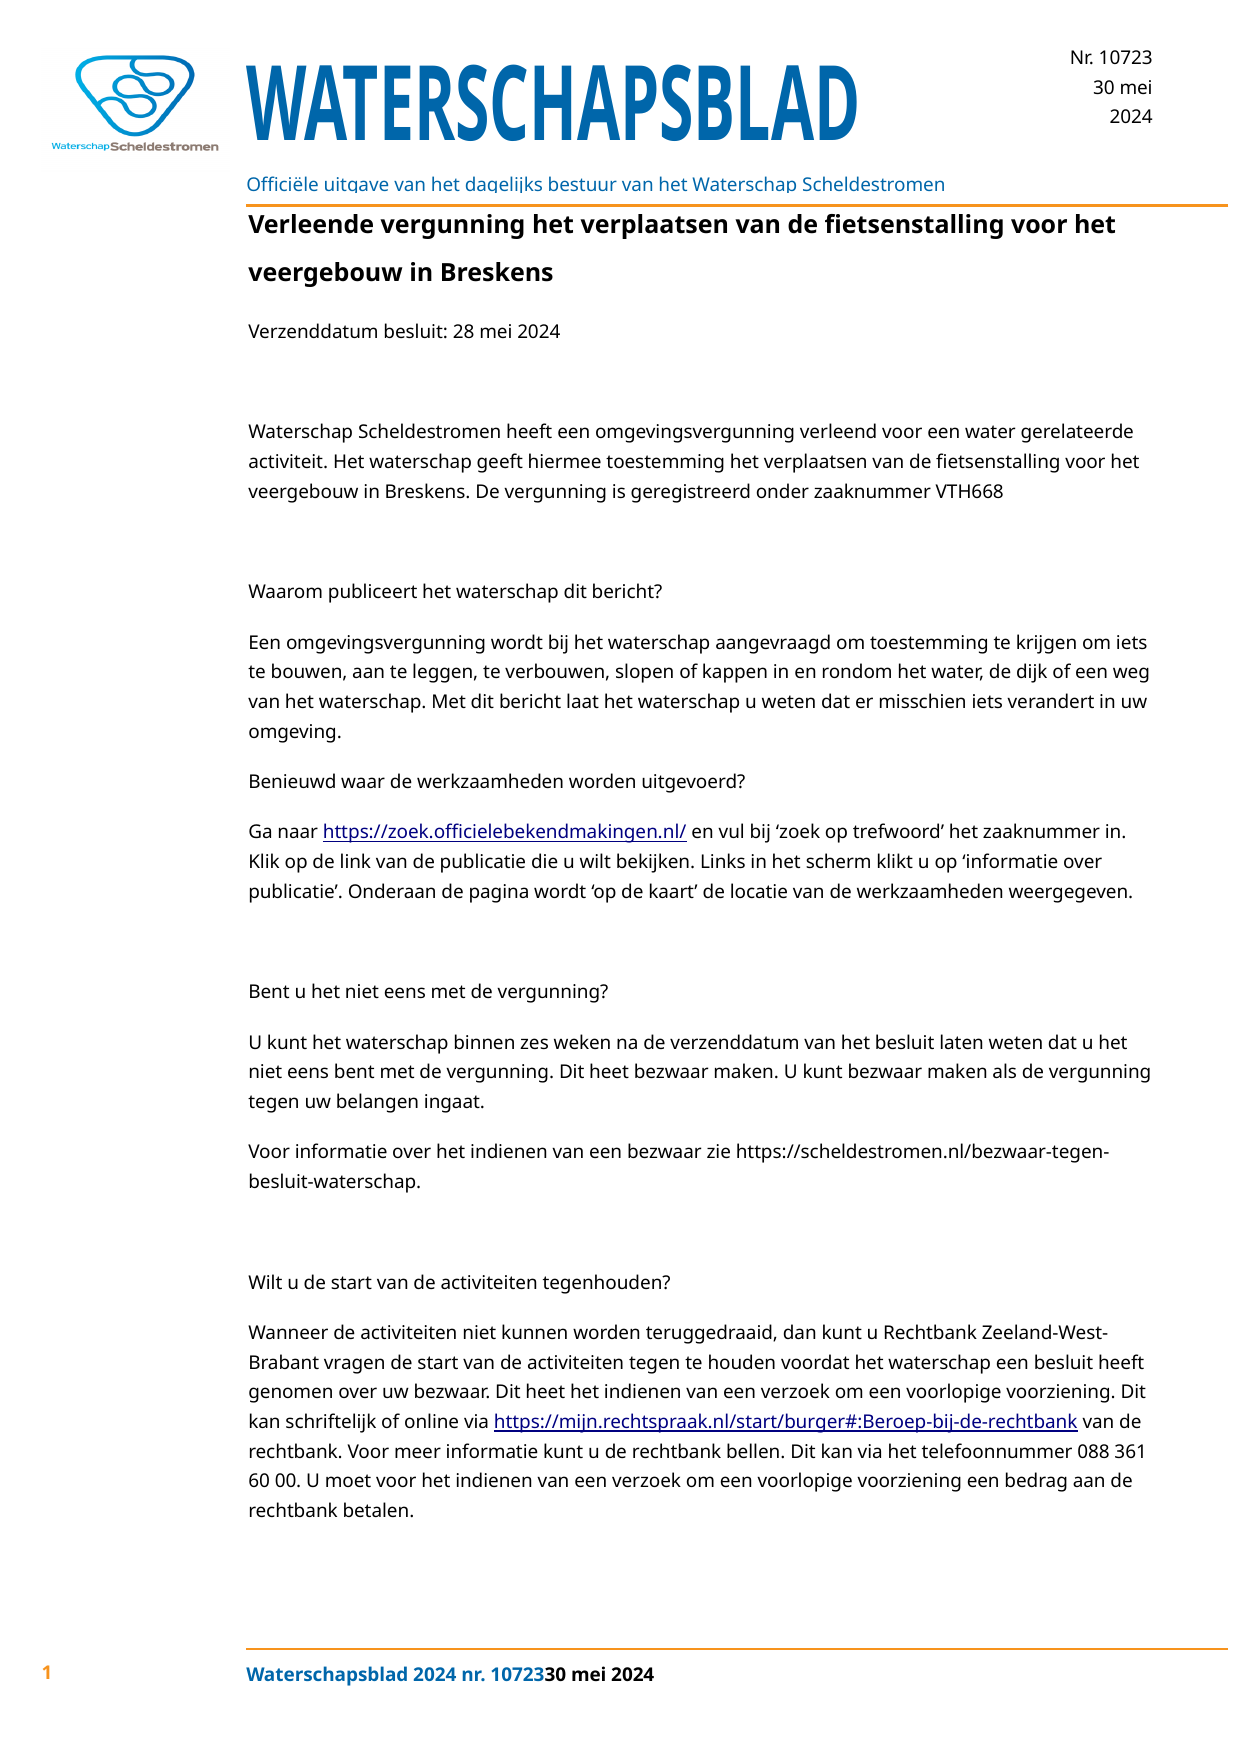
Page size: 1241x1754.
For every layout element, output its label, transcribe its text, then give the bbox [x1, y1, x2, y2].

text Verleende vergunning het verplaatsen van de fietsenstalling voor het veergebouw in Breskens [248, 207, 1152, 288]
text Ga naar https://zoek.officielebekendmakingen.nl/ en vul bij ‘zoek op trefwoord’ het zaaknummer in. Klik op de link van de publicatie die u wilt bekijken. Links in het scherm klikt u op ‘informatie over publicatie’. Onderaan de pagina wordt ‘op de kaart’ de locatie van de werkzaamheden weergegeven. [248, 819, 1152, 904]
text Verzenddatum besluit: 28 mei 2024 [248, 318, 1152, 344]
text Benieuwd waar de werkzaamheden worden uitgevoerd? [248, 768, 1152, 794]
text Wanneer de activiteiten niet kunnen worden teruggedraaid, dan kunt u Rechtbank Zeeland-West-Brabant vragen de start van de activiteiten tegen te houden voordat het waterschap een besluit heeft genomen over uw bezwaar. Dit heet het indienen van een verzoek om een voorlopige voorziening. Dit kan schriftelijk of online via https://mijn.rechtspraak.nl/start/burger#:Beroep-bij-de-rechtbank van de rechtbank. Voor meer informatie kunt u de rechtbank bellen. Dit kan via het telefoonnummer 088 361 60 00. U moet voor het indienen van een verzoek om een voorlopige voorziening een bedrag aan de rechtbank betalen. [248, 1319, 1152, 1523]
text Voor informatie over het indienen van een bezwaar zie https://scheldestromen.nl/bezwaar-tegen-besluit-waterschap. [248, 1139, 1152, 1194]
text Een omgevingsvergunning wordt bij het waterschap aangevraagd om toestemming te krijgen om iets te bouwen, aan te leggen, te verbouwen, slopen of kappen in en rondom het water, de dijk of een weg van het waterschap. Met dit bericht laat het waterschap u weten dat er misschien iets verandert in uw omgeving. [248, 629, 1152, 744]
picture [41, 47, 231, 172]
text Wilt u de start van de activiteiten tegenhouden? [248, 1269, 1152, 1295]
text U kunt het waterschap binnen zes weken na de verzenddatum van het besluit laten weten dat u het niet eens bent met de vergunning. Dit heet bezwaar maken. U kunt bezwaar maken als de vergunning tegen uw belangen ingaat. [248, 1029, 1152, 1114]
text Bent u het niet eens met de vergunning? [248, 979, 1152, 1004]
text Waarom publiceert het waterschap dit bericht? [248, 579, 1152, 604]
text Waterschap Scheldestromen heeft een omgevingsvergunning verleend voor een water gerelateerde activiteit. Het waterschap geeft hiermee toestemming het verplaatsen van de fietsenstalling voor het veergebouw in Breskens. De vergunning is geregistreerd onder zaaknummer VTH668 [248, 419, 1152, 504]
